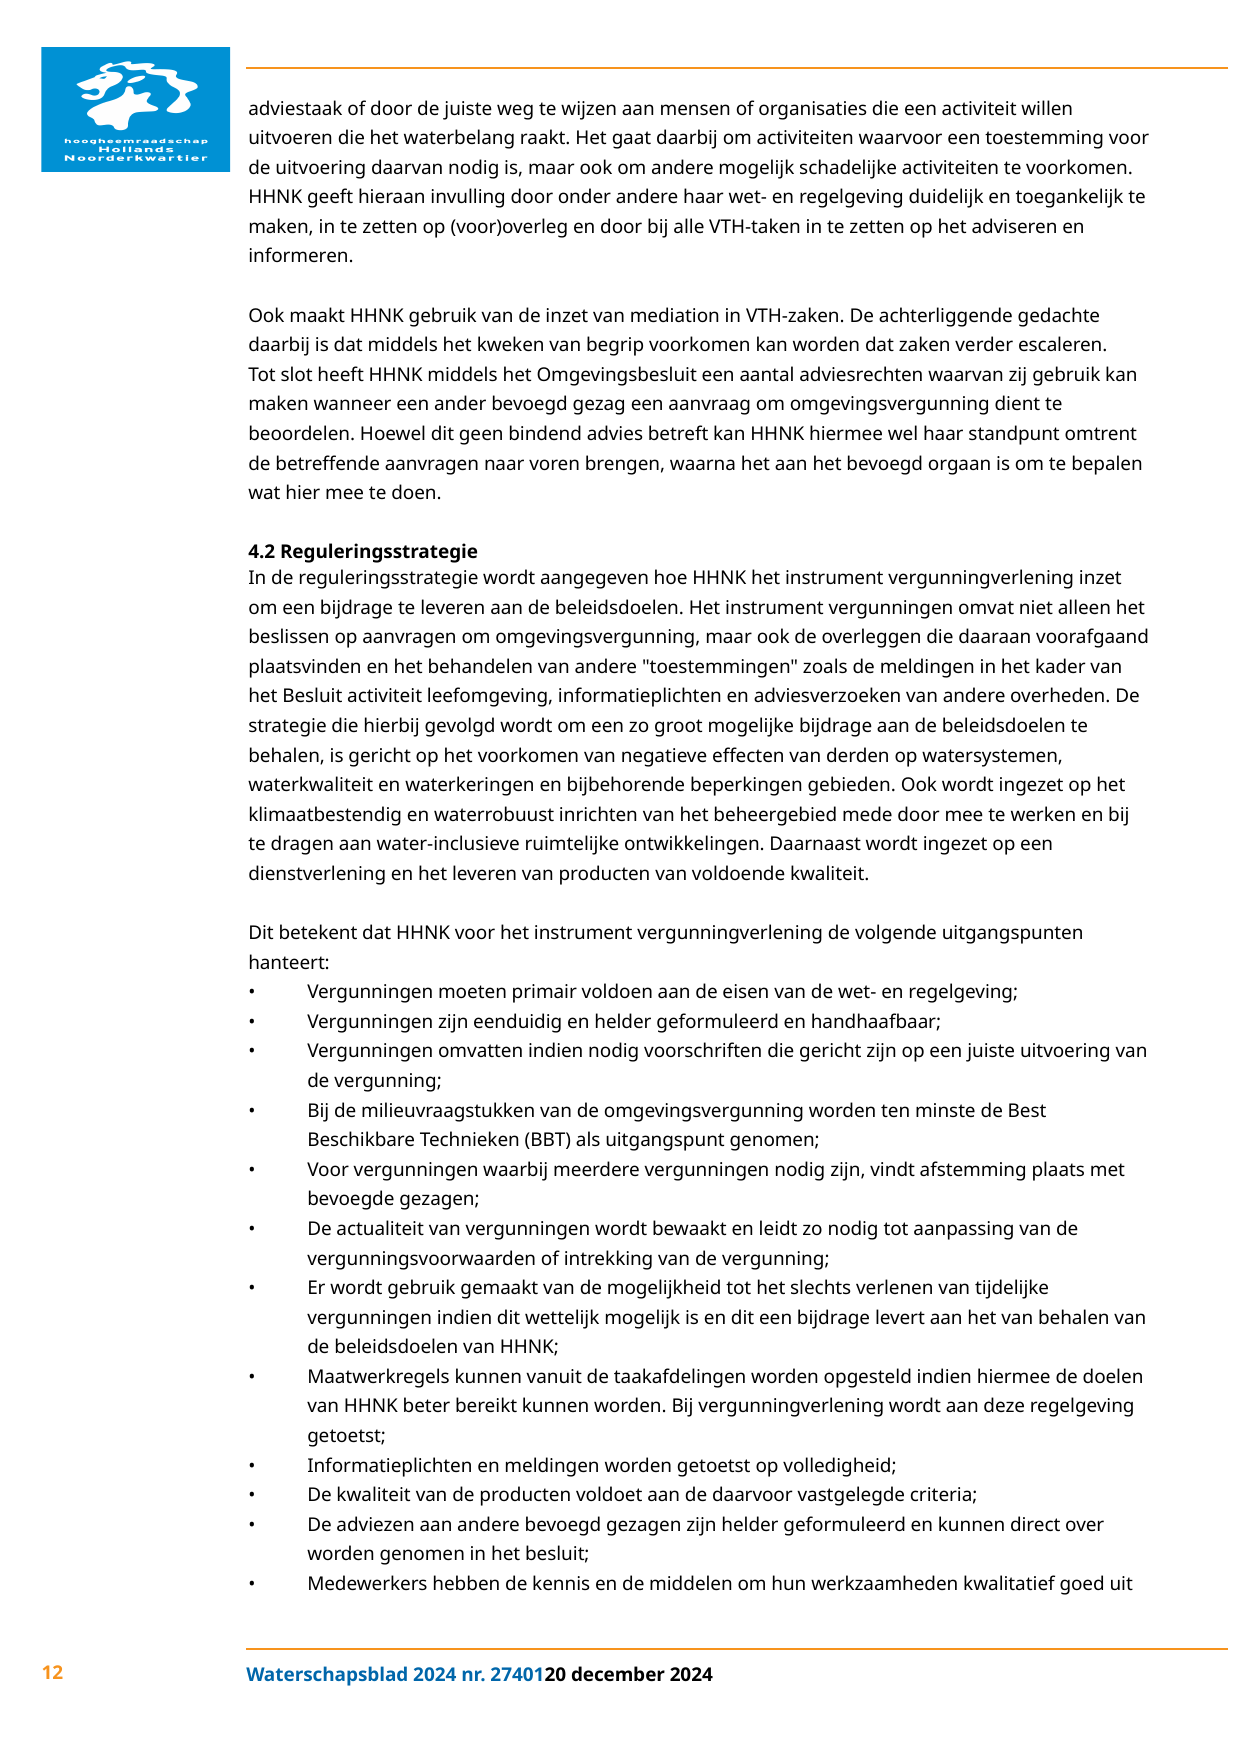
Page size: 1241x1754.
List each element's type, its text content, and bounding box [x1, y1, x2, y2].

text Ook maakt HHNK gebruik van de inzet van mediation in VTH-zaken. De achterliggende gedachte daarbij is dat middels het kweken van begrip voorkomen kan worden dat zaken verder escaleren. [248, 302, 1152, 357]
picture [129, 76, 144, 82]
list Bij de milieuvraagstukken van de omgevingsvergunning worden ten minste de Best Beschikbare Technieken (BBT) als uitgangspunt genomen; [248, 1097, 1152, 1152]
list Vergunningen omvatten indien nodig voorschriften die gericht zijn op een juiste uitvoering van de vergunning; [248, 1038, 1152, 1093]
list De actualiteit van vergunningen wordt bewaakt en leidt zo nodig tot aanpassing van de vergunningsvoorwaarden of intrekking van de vergunning; [248, 1215, 1152, 1270]
picture [88, 87, 157, 130]
picture [118, 62, 197, 112]
list Er wordt gebruik gemaakt van de mogelijkheid tot het slechts verlenen van tijdelijke vergunningen indien dit wettelijk mogelijk is en dit een bijdrage levert aan het van behalen van de beleidsdoelen van HHNK; [248, 1274, 1152, 1359]
text 4.2 Reguleringsstrategie [248, 538, 1152, 564]
list Medewerkers hebben de kennis en de middelen om hun werkzaamheden kwalitatief goed uit [248, 1570, 1152, 1596]
text In de reguleringsstrategie wordt aangegeven hoe HHNK het instrument vergunningverlening inzet om een bijdrage te leveren aan de beleidsdoelen. Het instrument vergunningen omvat niet alleen het beslissen op aanvragen om omgevingsvergunning, maar ook de overleggen die daaraan voorafgaand plaatsvinden en het behandelen van andere "toestemmingen" zoals de meldingen in het kader van het Besluit activiteit leefomgeving, informatieplichten en adviesverzoeken van andere overheden. De strategie die hierbij gevolgd wordt om een zo groot mogelijke bijdrage aan de beleidsdoelen te behalen, is gericht op het voorkomen van negatieve effecten van derden op watersystemen, waterkwaliteit en waterkeringen en bijbehorende beperkingen gebieden. Ook wordt ingezet op het klimaatbestendig en waterrobuust inrichten van het beheergebied mede door mee te werken en bij te dragen aan water-inclusieve ruimtelijke ontwikkelingen. Daarnaast wordt ingezet op een dienstverlening en het leveren van producten van voldoende kwaliteit. [248, 564, 1152, 886]
text Dit betekent dat HHNK voor het instrument vergunningverlening de volgende uitgangspunten hanteert: [248, 919, 1152, 974]
list Voor vergunningen waarbij meerdere vergunningen nodig zijn, vindt afstemming plaats met bevoegde gezagen; [248, 1156, 1152, 1211]
text adviestaak of door de juiste weg te wijzen aan mensen of organisaties die een activiteit willen uitvoeren die het waterbelang raakt. Het gaat daarbij om activiteiten waarvoor een toestemming voor de uitvoering daarvan nodig is, maar ook om andere mogelijk schadelijke activiteiten te voorkomen. HHNK geeft hieraan invulling door onder andere haar wet- en regelgeving duidelijk en toegankelijk te maken, in te zetten op (voor)overleg en door bij alle VTH-taken in te zetten op het adviseren en informeren. [248, 95, 1152, 268]
list Informatieplichten en meldingen worden getoetst op volledigheid; [248, 1452, 1152, 1477]
list Vergunningen zijn eenduidig en helder geformuleerd en handhaafbaar; [248, 1008, 1152, 1034]
list De adviezen aan andere bevoegd gezagen zijn helder geformuleerd en kunnen direct over worden genomen in het besluit; [248, 1511, 1152, 1566]
text Tot slot heeft HHNK middels het Omgevingsbesluit een aantal adviesrechten waarvan zij gebruik kan maken wanneer een ander bevoegd gezag een aanvraag om omgevingsvergunning dient te beoordelen. Hoewel dit geen bindend advies betreft kan HHNK hiermee wel haar standpunt omtrent de betreffende aanvragen naar voren brengen, waarna het aan het bevoegd orgaan is om te bepalen wat hier mee te doen. [248, 361, 1152, 505]
list Maatwerkregels kunnen vanuit de taakafdelingen worden opgesteld indien hiermee de doelen van HHNK beter bereikt kunnen worden. Bij vergunningverlening wordt aan deze regelgeving getoetst; [248, 1363, 1152, 1448]
list De kwaliteit van de producten voldoet aan de daarvoor vastgelegde criteria; [248, 1481, 1152, 1507]
picture [78, 64, 122, 99]
list Vergunningen moeten primair voldoen aan de eisen van de wet- en regelgeving; [248, 978, 1152, 1004]
